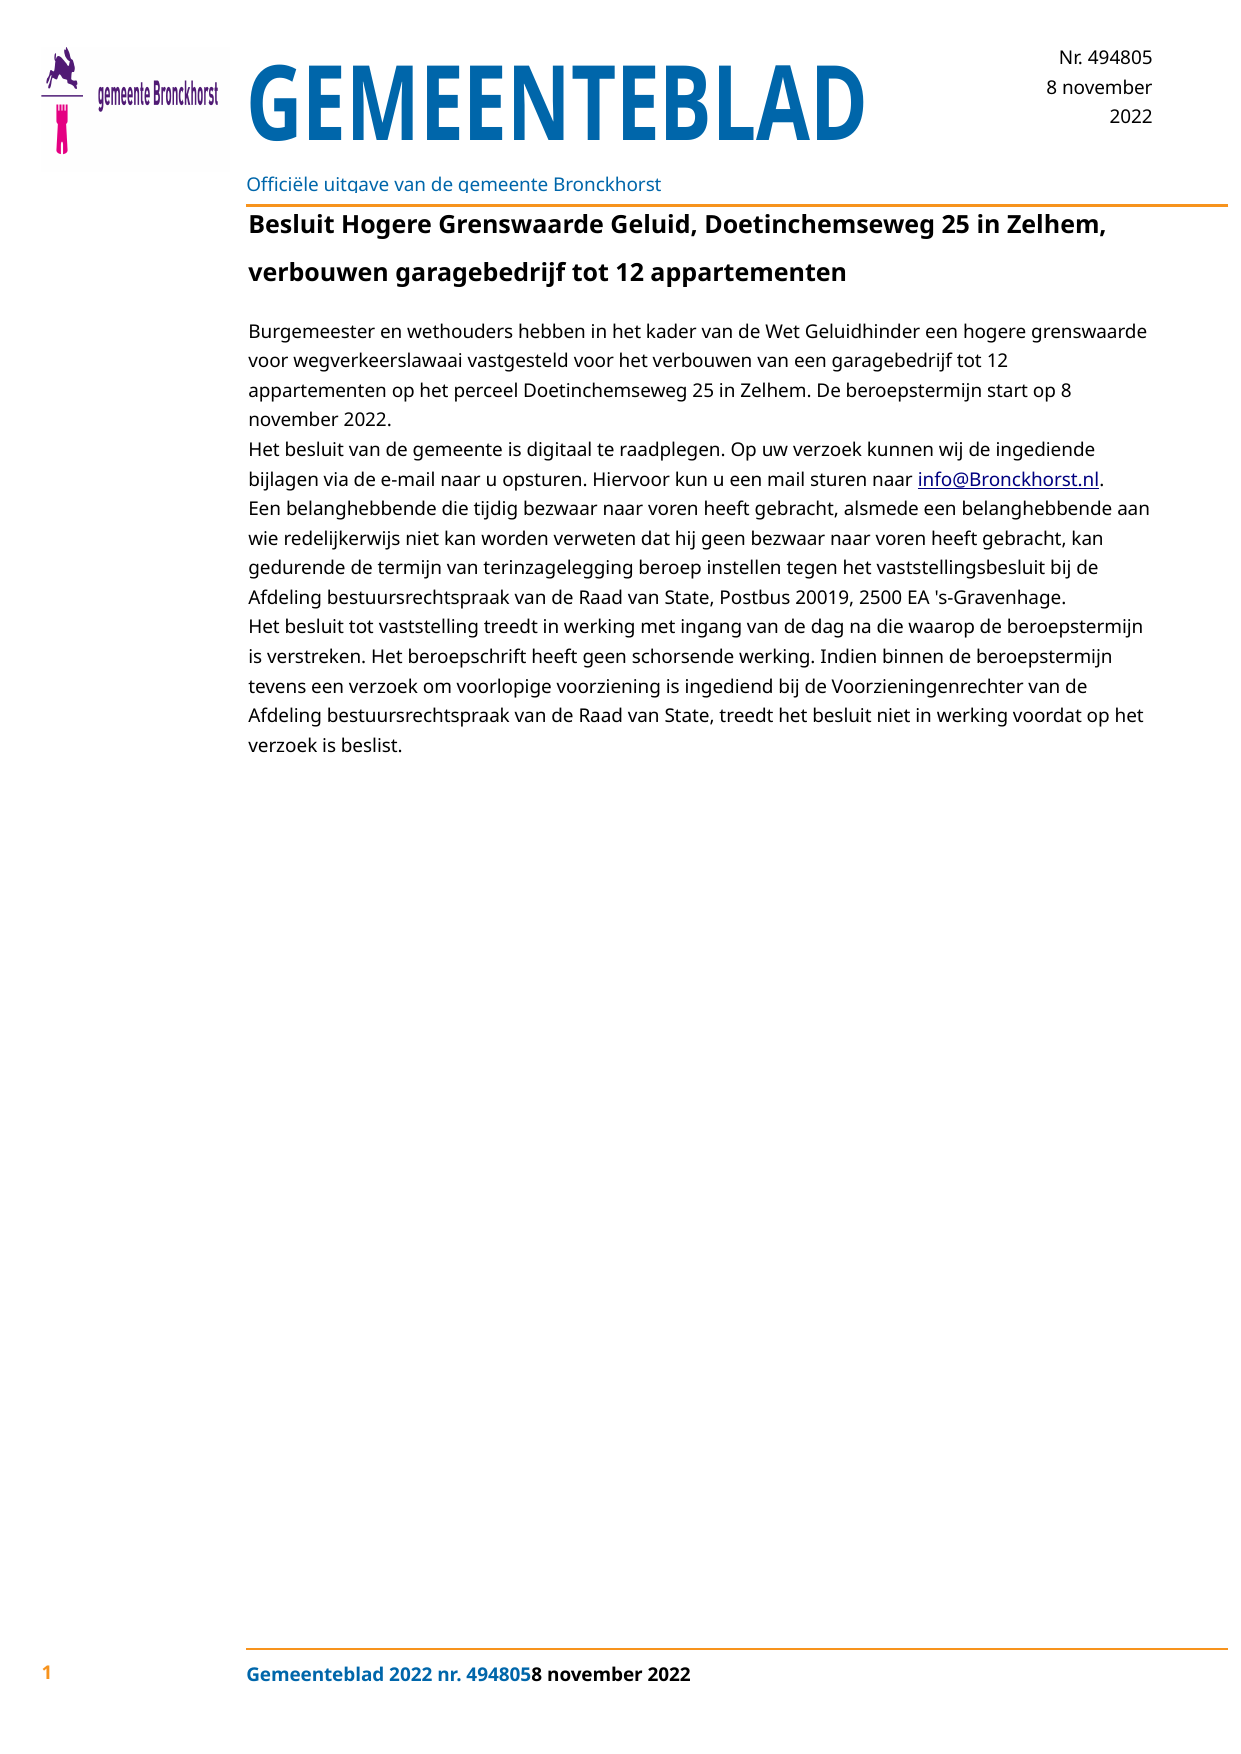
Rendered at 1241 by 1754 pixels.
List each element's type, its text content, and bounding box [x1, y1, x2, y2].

text Besluit Hogere Grenswaarde Geluid, Doetinchemseweg 25 in Zelhem, verbouwen garagebedrijf tot 12 appartementen [248, 207, 1152, 288]
text Burgemeester en wethouders hebben in het kader van de Wet Geluidhinder een hogere grenswaarde voor wegverkeerslawaai vastgesteld voor het verbouwen van een garagebedrijf tot 12 appartementen op het perceel Doetinchemseweg 25 in Zelhem. De beroepstermijn start op 8 november 2022. [248, 318, 1152, 432]
picture [41, 47, 231, 172]
text Een belanghebbende die tijdig bezwaar naar voren heeft gebracht, alsmede een belanghebbende aan wie redelijkerwijs niet kan worden verweten dat hij geen bezwaar naar voren heeft gebracht, kan gedurende de termijn van terinzagelegging beroep instellen tegen het vaststellingsbesluit bij de Afdeling bestuursrechtspraak van de Raad van State, Postbus 20019, 2500 EA 's-Gravenhage. [248, 495, 1152, 610]
text Het besluit tot vaststelling treedt in werking met ingang van de dag na die waarop de beroepstermijn is verstreken. Het beroepschrift heeft geen schorsende werking. Indien binnen de beroepstermijn tevens een verzoek om voorlopige voorziening is ingediend bij de Voorzieningenrechter van de Afdeling bestuursrechtspraak van de Raad van State, treedt het besluit niet in werking voordat op het verzoek is beslist. [248, 614, 1152, 758]
text Het besluit van de gemeente is digitaal te raadplegen. Op uw verzoek kunnen wij de ingediende bijlagen via de e-mail naar u opsturen. Hiervoor kun u een mail sturen naar info@Bronckhorst.nl. [248, 436, 1152, 492]
